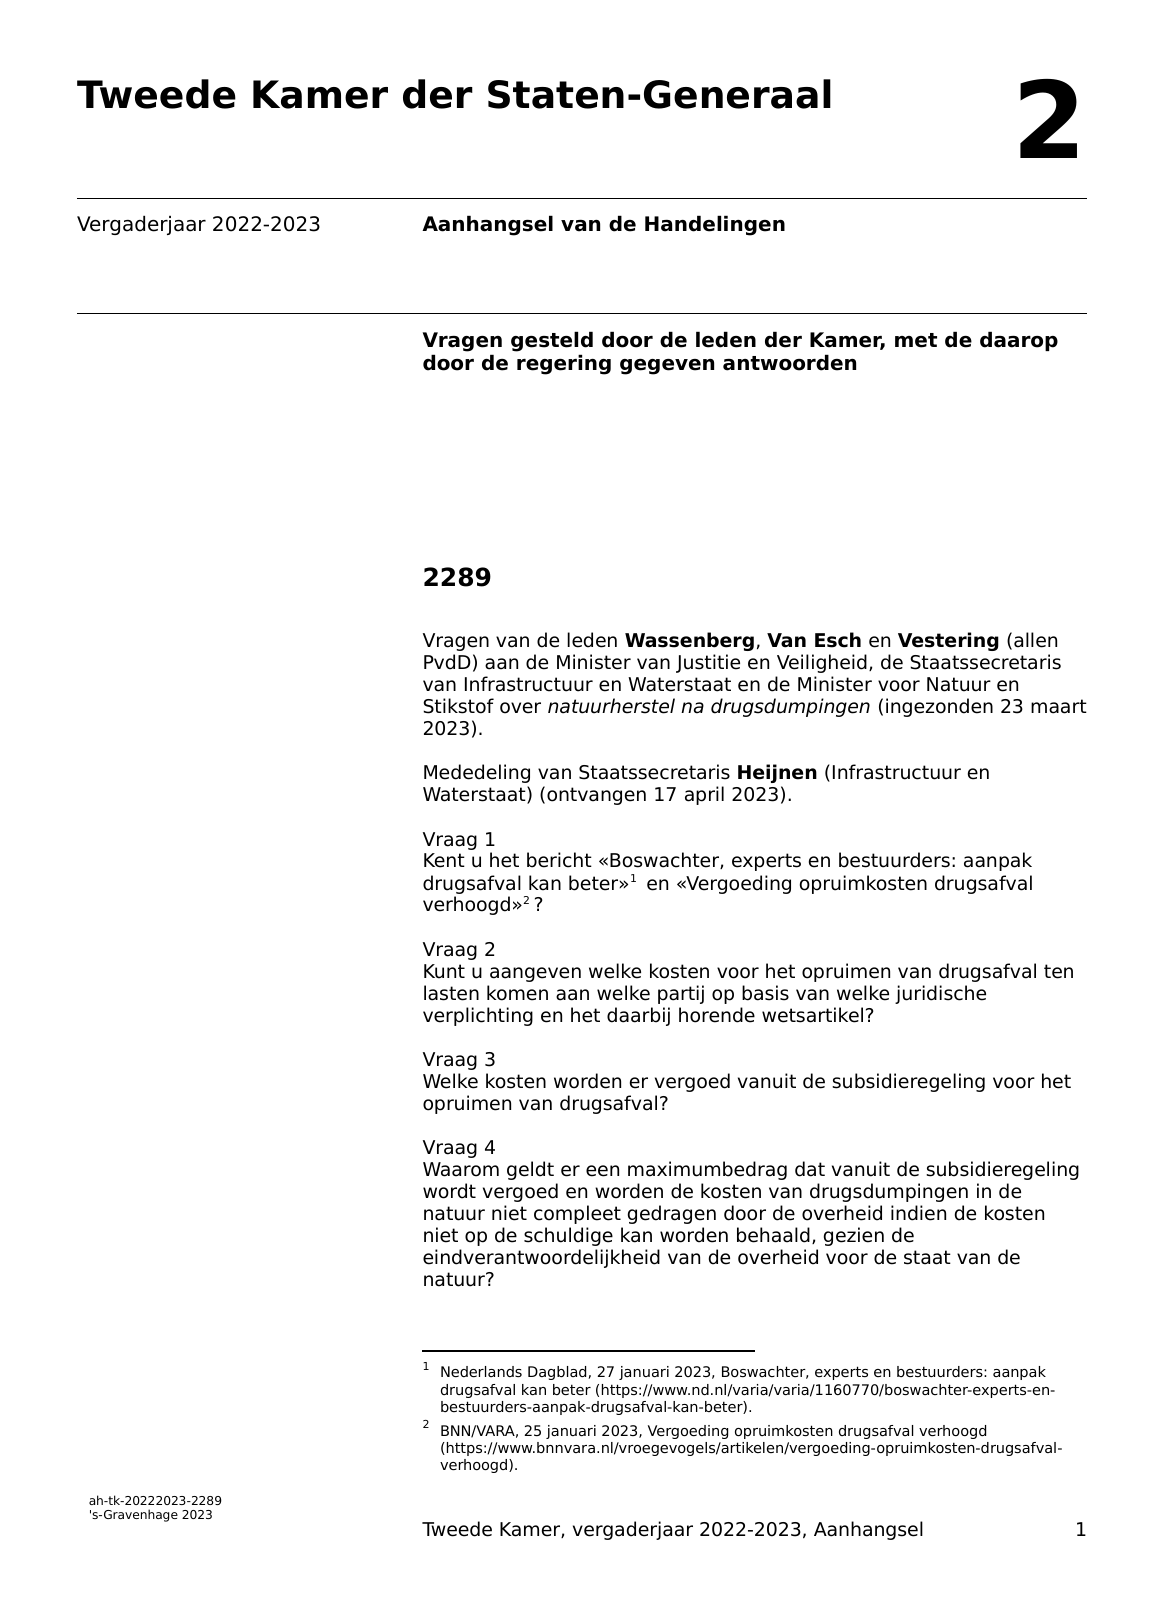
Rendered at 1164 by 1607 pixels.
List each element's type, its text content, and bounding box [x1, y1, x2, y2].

text Vraag 2 [422, 938, 1087, 961]
table_cell Vergaderjaar 2022-2023 [77, 199, 422, 313]
table_header Tweede Kamer der Staten-Generaal [77, 59, 886, 198]
text Vraag 4 [422, 1137, 1087, 1159]
text Kunt u aangeven welke kosten voor het opruimen van drugsafval ten lasten komen aan welke partij op basis van welke juridische verplichting en het daarbij horende wetsartikel? [422, 961, 1087, 1026]
text Vraag 3 [422, 1049, 1087, 1071]
text Mededeling van Staatssecretaris Heijnen (Infrastructuur en Waterstaat) (ontvangen 17 april 2023). [422, 762, 1087, 806]
text 2289 [422, 563, 1087, 592]
text Vraag 1 [422, 828, 1087, 850]
text BNN/VARA, 25 januari 2023, Vergoeding opruimkosten drugsafval verhoogd (https://www.bnnvara.nl/vroegevogels/artikelen/vergoeding-opruimkosten-drugsafval-verhoogd). [422, 1418, 1087, 1474]
table_cell Aanhangsel van de Handelingen [422, 199, 1087, 313]
text Waarom geldt er een maximumbedrag dat vanuit de subsidieregeling wordt vergoed en worden de kosten van drugsdumpingen in de natuur niet compleet gedragen door de overheid indien de kosten niet op de schuldige kan worden behaald, gezien de eindverantwoordelijkheid van de overheid voor de staat van de natuur? [422, 1159, 1087, 1291]
text 's-Gravenhage 2023 [88, 1508, 323, 1522]
text Welke kosten worden er vergoed vanuit de subsidieregeling voor het opruimen van drugsafval? [422, 1071, 1087, 1114]
text Nederlands Dagblad, 27 januari 2023, Boswachter, experts en bestuurders: aanpak drugsafval kan beter (https://www.nd.nl/varia/varia/1160770/boswachter-experts-en-bestuurders-aanpak-drugsafval-kan-beter). [422, 1360, 1087, 1416]
text Kent u het bericht «Boswachter, experts en bestuurders: aanpak drugsafval kan beter» en «Vergoeding opruimkosten drugsafval verhoogd»? [422, 850, 1087, 916]
table_header 2 [886, 59, 1087, 198]
table_cell [77, 314, 422, 375]
text Vragen van de leden Wassenberg, Van Esch en Vestering (allen PvdD) aan de Minister van Justitie en Veiligheid, de Staatssecretaris van Infrastructuur en Waterstaat en de Minister voor Natuur en Stikstof over natuurherstel na drugsdumpingen (ingezonden 23 maart 2023). [422, 630, 1087, 740]
text ah-tk-20222023-2289 [88, 1494, 323, 1508]
table_cell Vragen gesteld door de leden der Kamer, met de daarop door de regering gegeven antwoorden [422, 314, 1087, 375]
